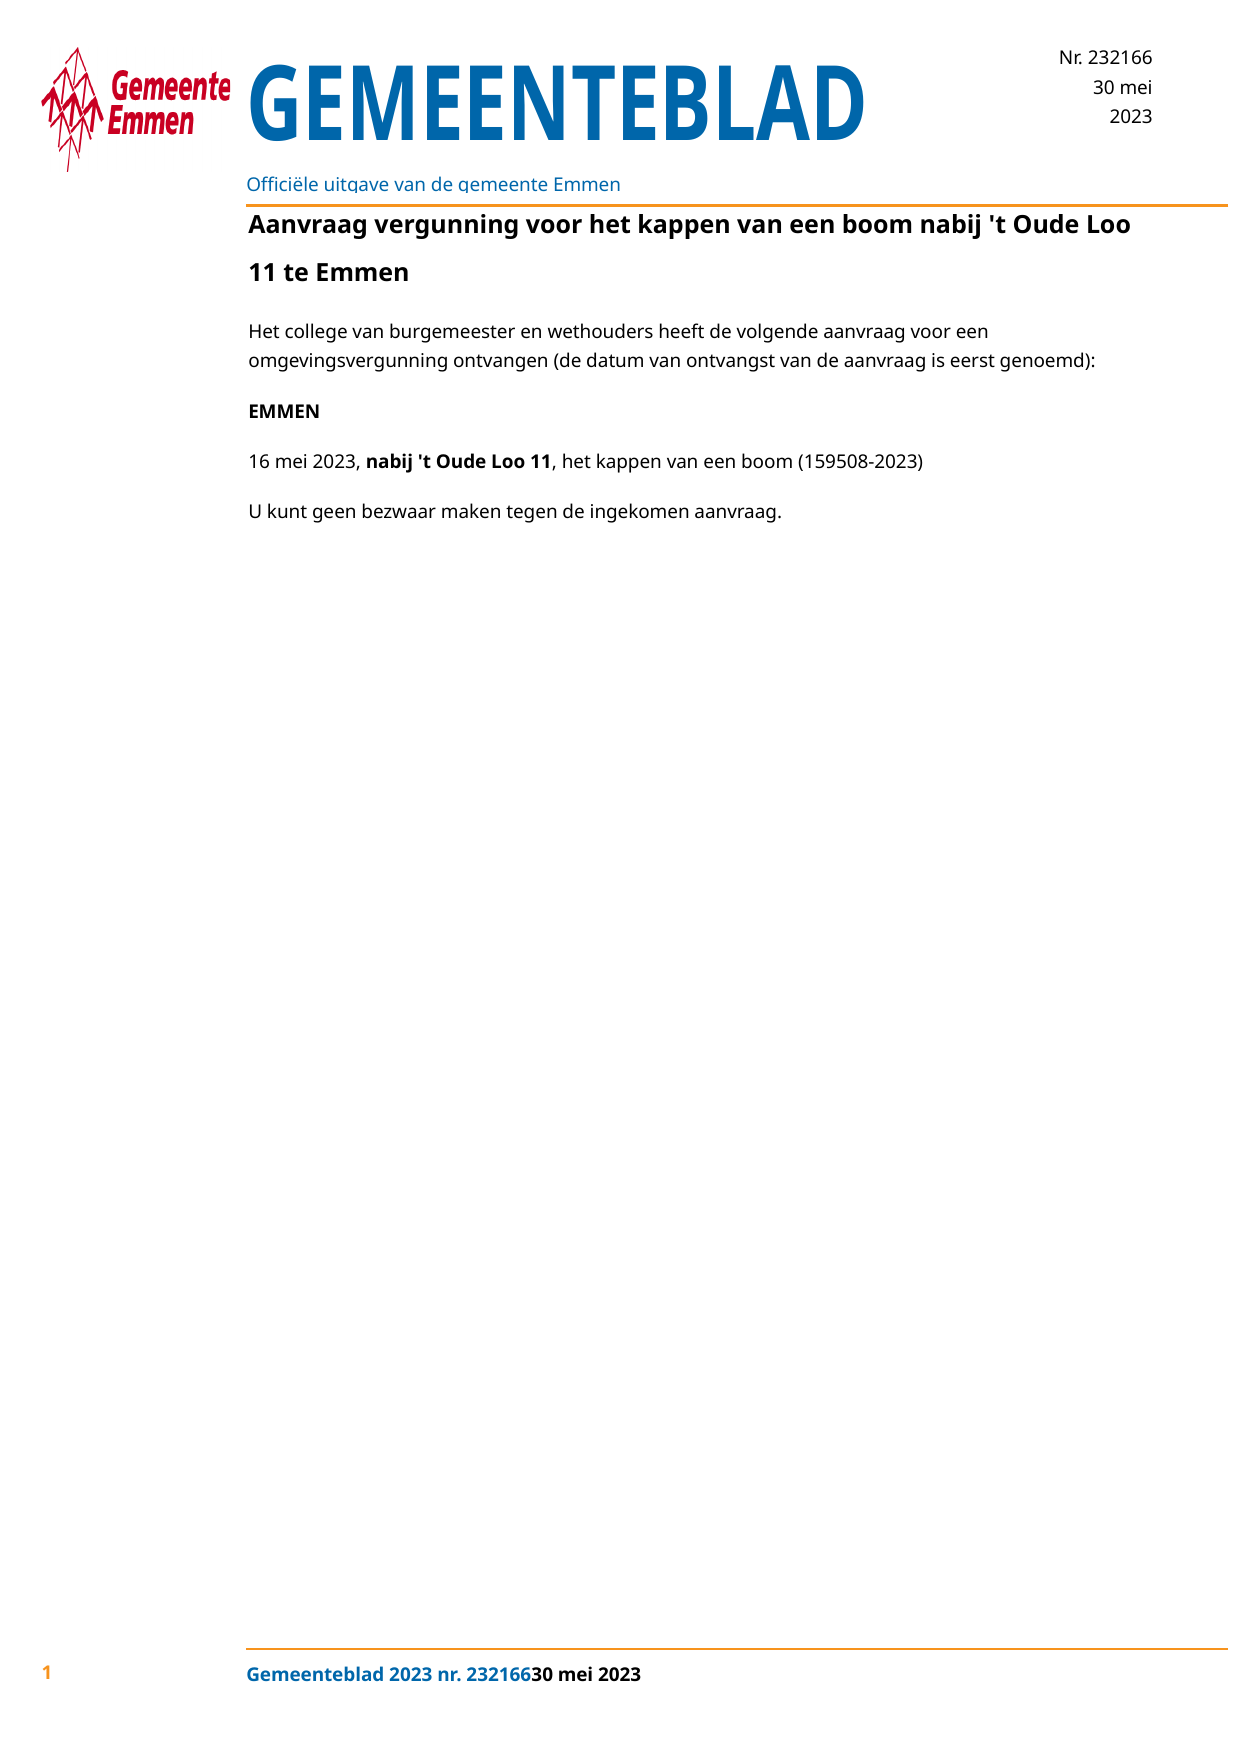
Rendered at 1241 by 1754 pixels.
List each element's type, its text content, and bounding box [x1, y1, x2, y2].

text Het college van burgemeester en wethouders heeft de volgende aanvraag voor een omgevingsvergunning ontvangen (de datum van ontvangst van de aanvraag is eerst genoemd): [248, 318, 1152, 373]
text EMMEN [248, 398, 1152, 424]
picture [41, 47, 231, 172]
text U kunt geen bezwaar maken tegen de ingekomen aanvraag. [248, 499, 1152, 524]
text Aanvraag vergunning voor het kappen van een boom nabij 't Oude Loo 11 te Emmen [248, 207, 1152, 288]
text 16 mei 2023, nabij 't Oude Loo 11, het kappen van een boom (159508-2023) [248, 448, 1152, 474]
